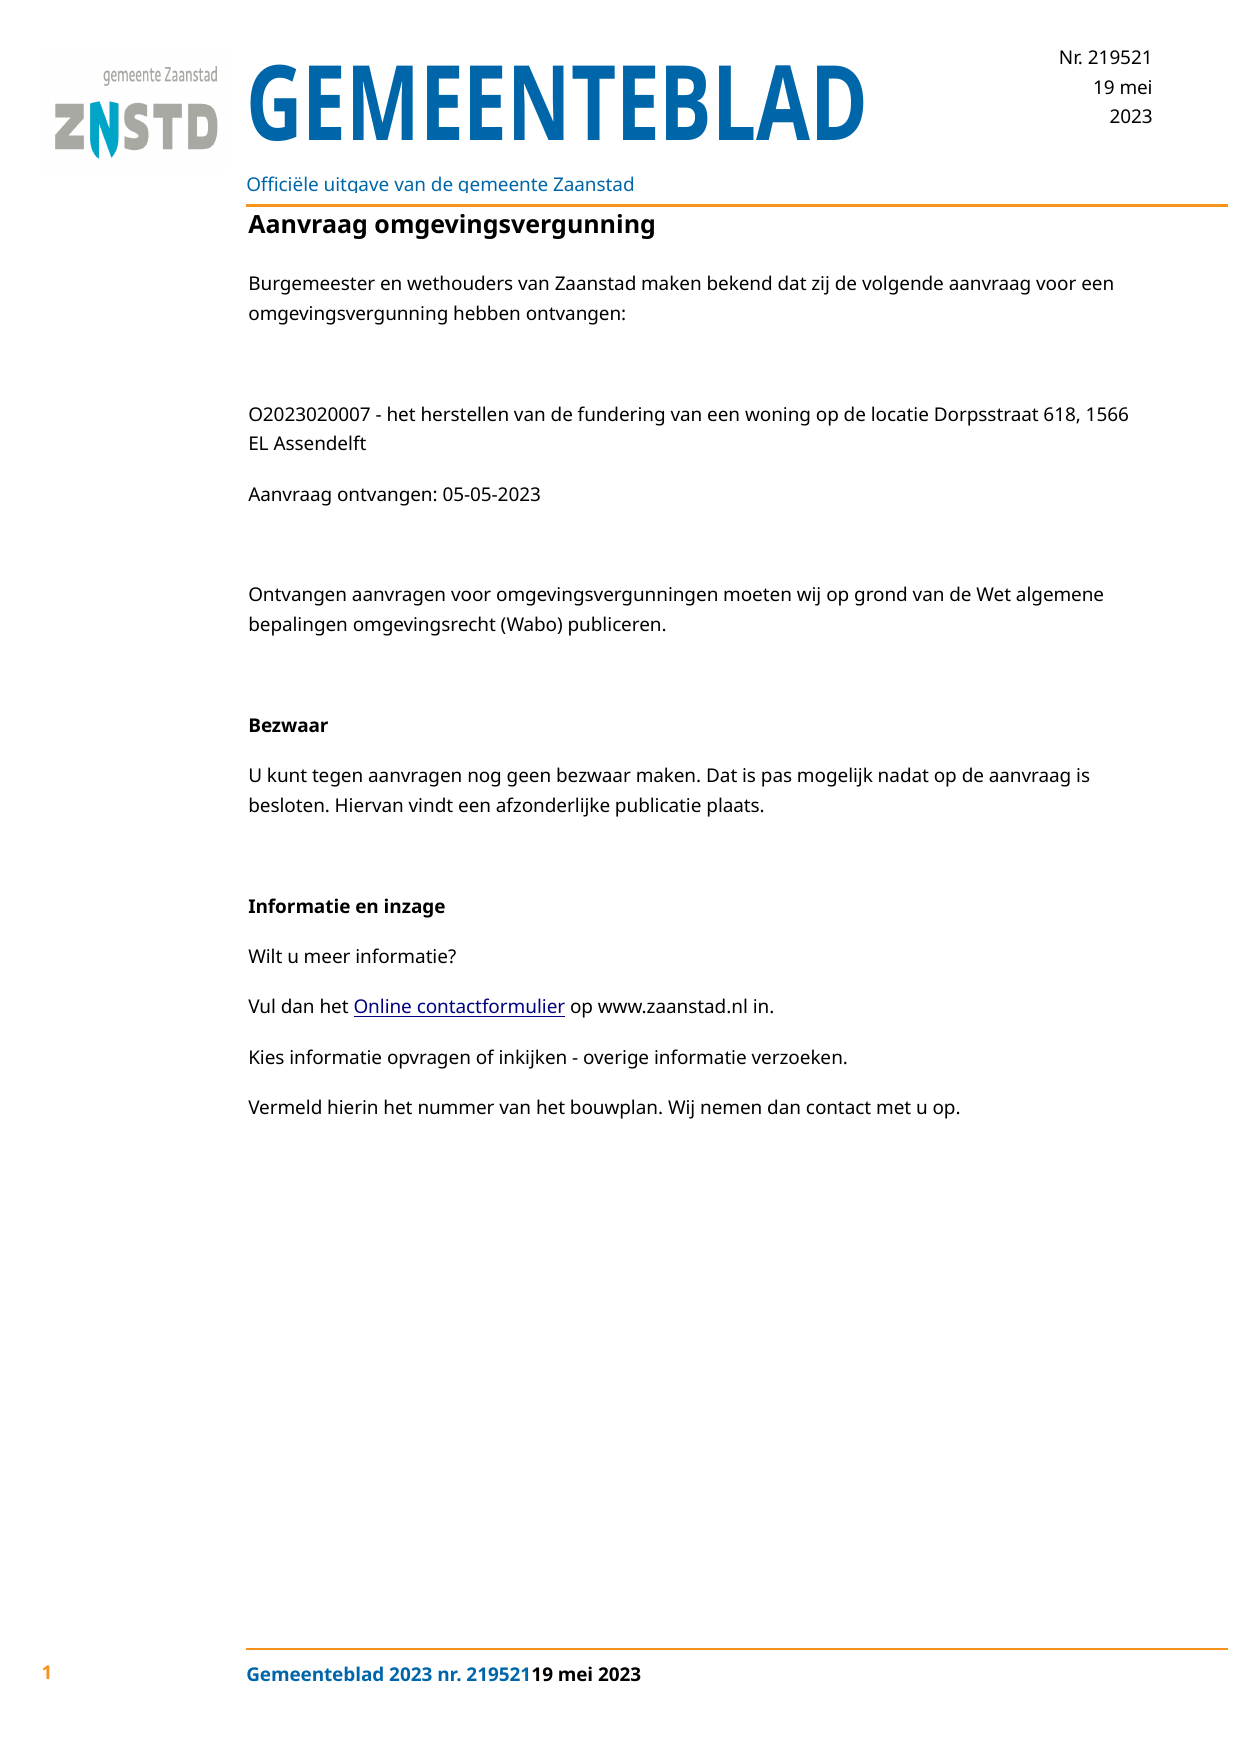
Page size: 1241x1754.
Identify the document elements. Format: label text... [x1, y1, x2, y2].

text Bezwaar [248, 712, 1152, 738]
text Wilt u meer informatie? [248, 943, 1152, 969]
text Informatie en inzage [248, 893, 1152, 918]
text Aanvraag ontvangen: 05-05-2023 [248, 481, 1152, 506]
text Burgemeester en wethouders van Zaanstad maken bekend dat zij de volgende aanvraag voor een omgevingsvergunning hebben ontvangen: [248, 270, 1152, 326]
text O2023020007 - het herstellen van de fundering van een woning op de locatie Dorpsstraat 618, 1566 EL Assendelft [248, 401, 1152, 456]
text Vermeld hierin het nummer van het bouwplan. Wij nemen dan contact met u op. [248, 1094, 1152, 1120]
text Kies informatie opvragen of inkijken - overige informatie verzoeken. [248, 1044, 1152, 1070]
text U kunt tegen aanvragen nog geen bezwaar maken. Dat is pas mogelijk nadat op de aanvraag is besloten. Hiervan vindt een afzonderlijke publicatie plaats. [248, 762, 1152, 818]
text Vul dan het Online contactformulier op www.zaanstad.nl in. [248, 994, 1152, 1019]
text Ontvangen aanvragen voor omgevingsvergunningen moeten wij op grond van de Wet algemene bepalingen omgevingsrecht (Wabo) publiceren. [248, 582, 1152, 637]
picture [41, 47, 231, 172]
text Aanvraag omgevingsvergunning [248, 207, 1152, 241]
